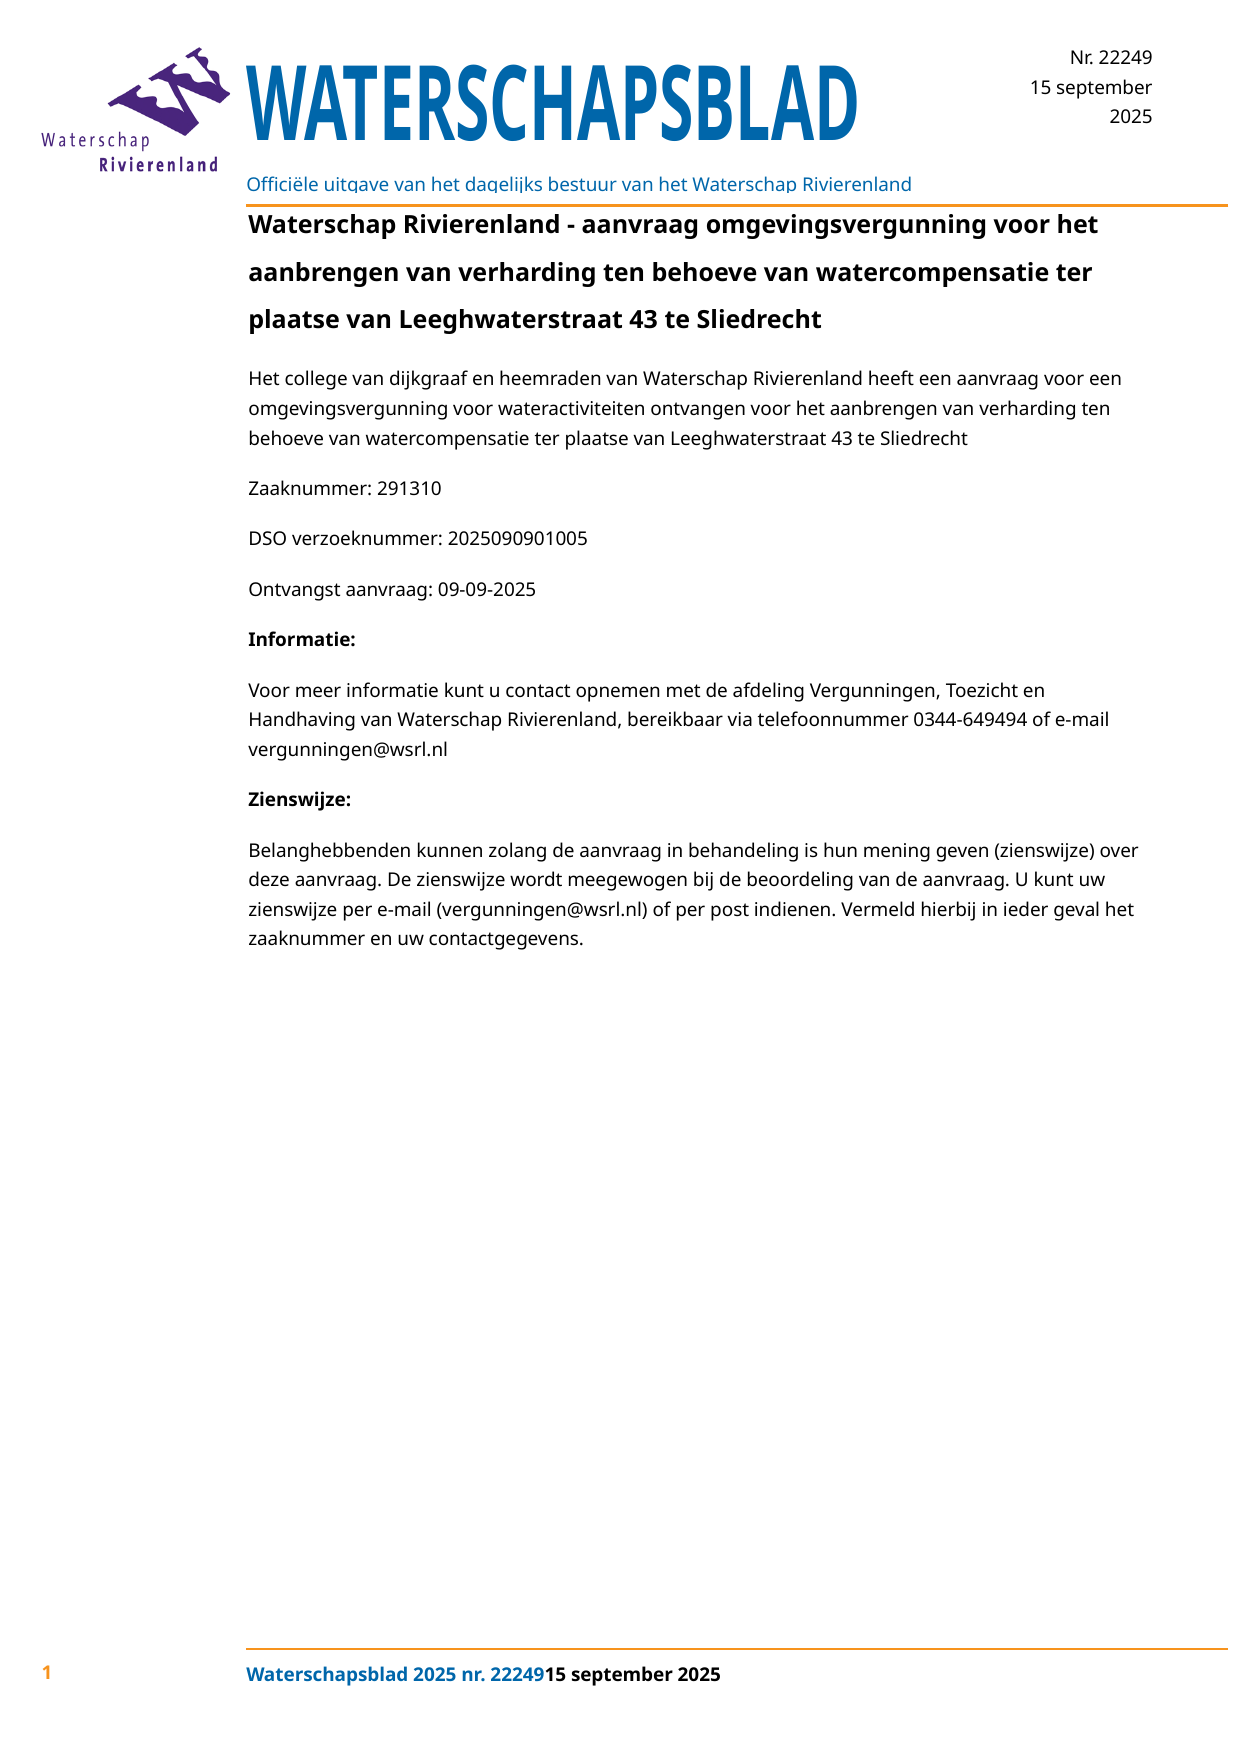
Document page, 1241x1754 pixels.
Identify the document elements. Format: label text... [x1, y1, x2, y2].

text Informatie: [248, 626, 1152, 652]
text Waterschap Rivierenland - aanvraag omgevingsvergunning voor het aanbrengen van verharding ten behoeve van watercompensatie ter plaatse van Leeghwaterstraat 43 te Sliedrecht [248, 207, 1152, 336]
text Het college van dijkgraaf en heemraden van Waterschap Rivierenland heeft een aanvraag voor een omgevingsvergunning voor wateractiviteiten ontvangen voor het aanbrengen van verharding ten behoeve van watercompensatie ter plaatse van Leeghwaterstraat 43 te Sliedrecht [248, 366, 1152, 450]
text Zienswijze: [248, 786, 1152, 812]
text DSO verzoeknummer: 2025090901005 [248, 526, 1152, 551]
text Belanghebbenden kunnen zolang de aanvraag in behandeling is hun mening geven (zienswijze) over deze aanvraag. De zienswijze wordt meegewogen bij de beoordeling van de aanvraag. U kunt uw zienswijze per e-mail (vergunningen@wsrl.nl) of per post indienen. Vermeld hierbij in ieder geval het zaaknummer en uw contactgegevens. [248, 837, 1152, 951]
text Ontvangst aanvraag: 09-09-2025 [248, 576, 1152, 602]
text Voor meer informatie kunt u contact opnemen met de afdeling Vergunningen, Toezicht en Handhaving van Waterschap Rivierenland, bereikbaar via telefoonnummer 0344-649494 of e-mail vergunningen@wsrl.nl [248, 677, 1152, 762]
picture [41, 47, 231, 172]
text Zaaknummer: 291310 [248, 475, 1152, 501]
